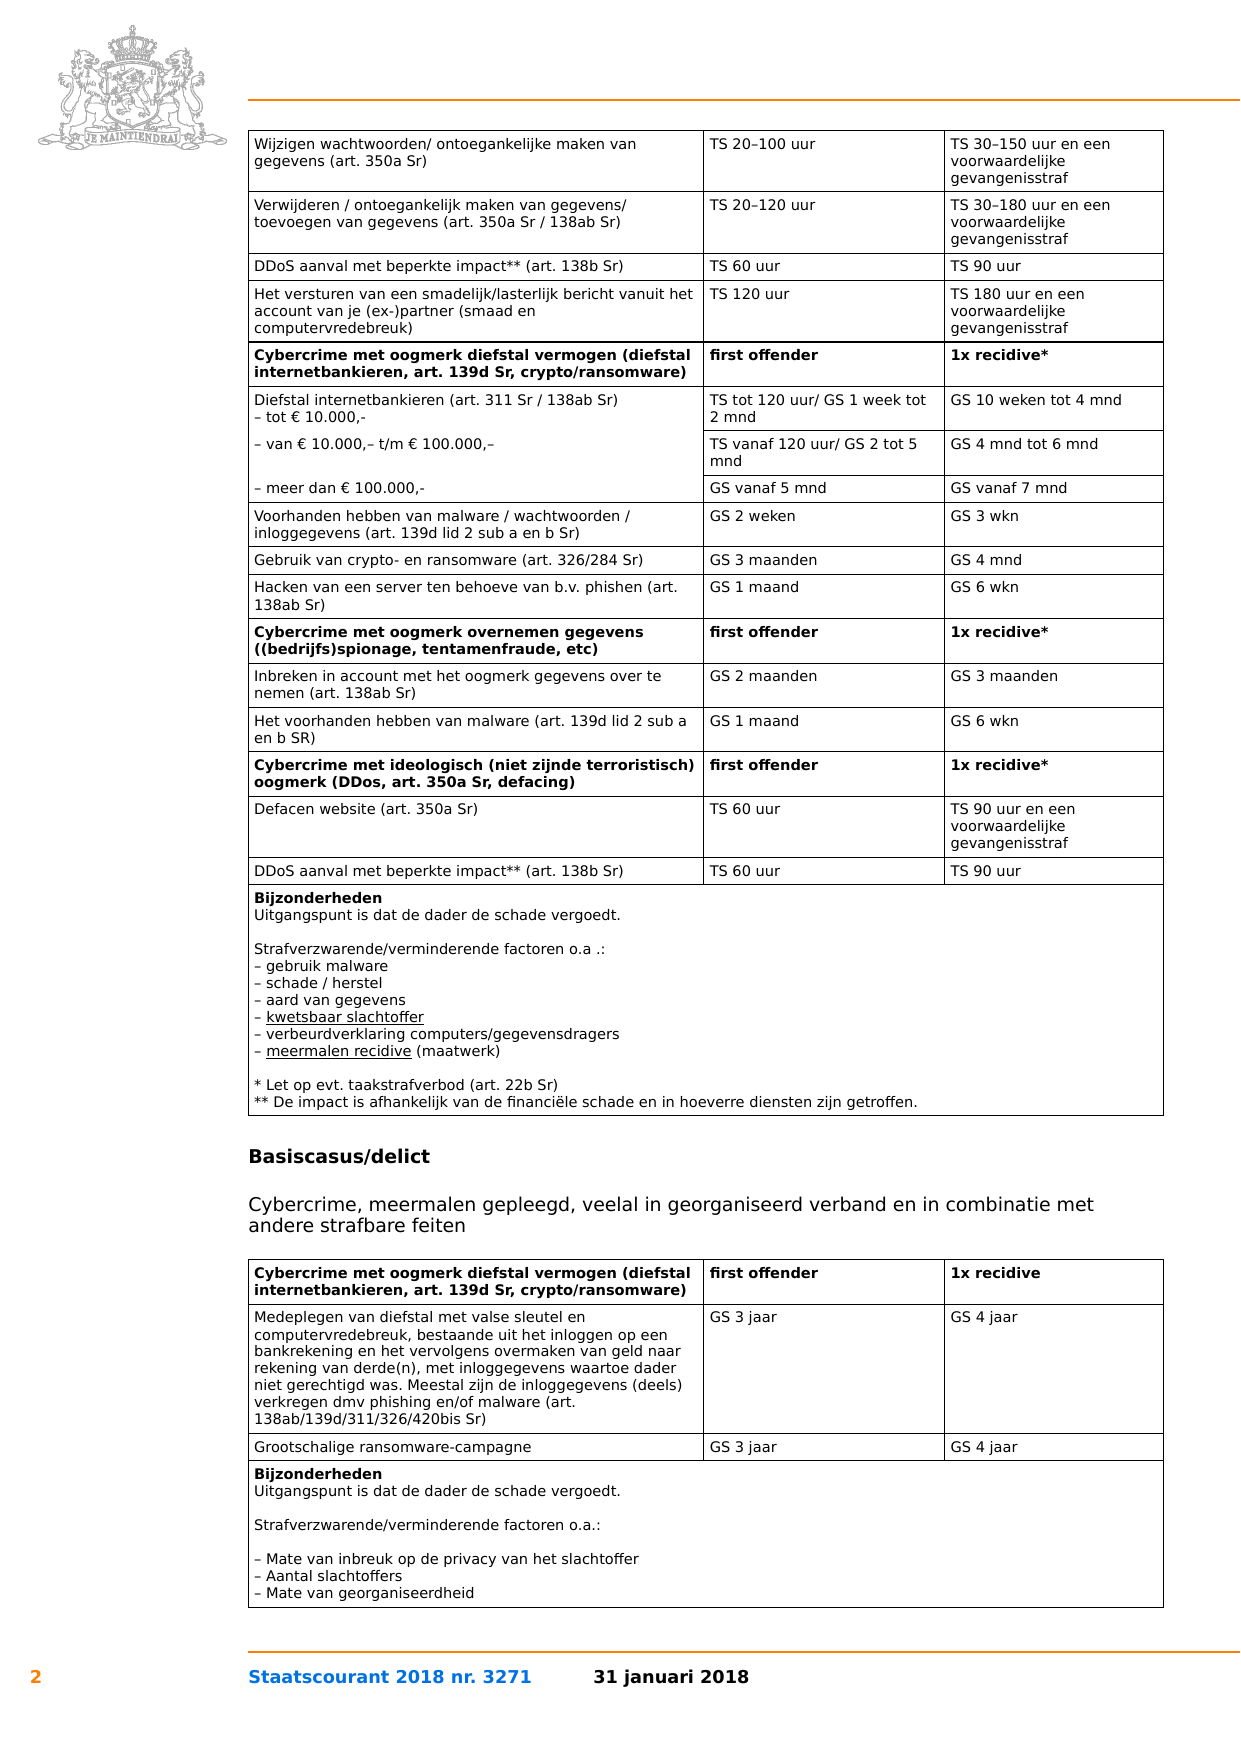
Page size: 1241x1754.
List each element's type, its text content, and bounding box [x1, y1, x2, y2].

table_cell GS 3 wkn [945, 503, 1163, 546]
table_cell [249, 1060, 1163, 1077]
table_cell Gebruik van crypto- en ransomware (art. 326/284 Sr) [249, 547, 703, 574]
table_cell GS vanaf 7 mnd [945, 476, 1163, 502]
table_cell Strafverzwarende/verminderende factoren o.a.: [249, 1517, 1163, 1534]
table_cell Cybercrime met oogmerk overnemen gegevens ((bedrijfs)spionage, tentamenfraude, etc) [249, 619, 703, 662]
table_cell GS 3 jaar [704, 1305, 944, 1433]
table_cell GS 4 mnd tot 6 mnd [945, 431, 1163, 474]
table_cell DDoS aanval met beperkte impact** (art. 138b Sr) [249, 858, 703, 884]
table_cell * Let op evt. taakstrafverbod (art. 22b Sr) ** De impact is afhankelijk van de financiële schade en in hoeverre diensten zijn getroffen. [249, 1077, 1163, 1115]
table_cell 1x recidive* [945, 752, 1163, 796]
table_cell Defacen website (art. 350a Sr) [249, 797, 703, 857]
table_cell first offender [704, 619, 944, 662]
table_cell Bijzonderheden Uitgangspunt is dat de dader de schade vergoedt. [249, 1461, 1163, 1500]
table_cell TS 90 uur [945, 254, 1163, 280]
table_cell Medeplegen van diefstal met valse sleutel en computervredebreuk, bestaande uit het inloggen op een bankrekening en het vervolgens overmaken van geld naar rekening van derde(n), met inloggegevens waartoe dader niet gerechtigd was. Meestal zijn de inloggegevens (deels) verkregen dmv phishing en/of malware (art. 138ab/139d/311/326/420bis Sr) [249, 1305, 703, 1433]
table_cell first offender [704, 752, 944, 796]
table_cell Cybercrime met ideologisch (niet zijnde terroristisch) oogmerk (DDos, art. 350a Sr, defacing) [249, 752, 703, 796]
table_cell first offender [704, 343, 944, 386]
table_cell Hacken van een server ten behoeve van b.v. phishen (art. 138ab Sr) [249, 575, 703, 618]
table_cell Wijzigen wachtwoorden/ ontoegankelijke maken van gegevens (art. 350a Sr) [249, 131, 703, 191]
table_cell Inbreken in account met het oogmerk gegevens over te nemen (art. 138ab Sr) [249, 664, 703, 707]
table_cell DDoS aanval met beperkte impact** (art. 138b Sr) [249, 254, 703, 280]
table_cell GS vanaf 5 mnd [704, 476, 944, 502]
table_header first offender [704, 1260, 944, 1304]
table_cell GS 10 weken tot 4 mnd [945, 387, 1163, 430]
table_cell TS 30–150 uur en een voorwaardelijke gevangenisstraf [945, 131, 1163, 191]
table_cell – van € 10.000,– t/m € 100.000,– [249, 430, 703, 474]
table_cell GS 6 wkn [945, 708, 1163, 751]
table_cell GS 3 maanden [945, 664, 1163, 707]
table_cell GS 3 jaar [704, 1434, 944, 1460]
picture [38, 25, 227, 150]
table_cell GS 1 maand [704, 575, 944, 618]
table_cell Diefstal internetbankieren (art. 311 Sr / 138ab Sr) – tot € 10.000,- [249, 387, 703, 430]
table_cell [249, 1500, 1163, 1517]
table_cell 1x recidive* [945, 343, 1163, 386]
table_cell TS 90 uur en een voorwaardelijke gevangenisstraf [945, 797, 1163, 857]
table_cell [249, 1534, 1163, 1551]
table_cell [249, 924, 1163, 941]
table_cell TS tot 120 uur/ GS 1 week tot 2 mnd [704, 387, 944, 430]
table_cell TS 60 uur [704, 797, 944, 857]
table_cell TS 60 uur [704, 858, 944, 884]
table_header Cybercrime met oogmerk diefstal vermogen (diefstal internetbankieren, art. 139d Sr, crypto/ransomware) [249, 1260, 703, 1304]
table_cell 1x recidive* [945, 619, 1163, 662]
table_cell TS 180 uur en een voorwaardelijke gevangenisstraf [945, 281, 1163, 341]
table_cell GS 6 wkn [945, 575, 1163, 618]
table_cell GS 2 maanden [704, 664, 944, 707]
table_cell GS 4 jaar [945, 1434, 1163, 1460]
table_cell TS 20–100 uur [704, 131, 944, 191]
table_cell GS 4 jaar [945, 1305, 1163, 1433]
table_cell Cybercrime met oogmerk diefstal vermogen (diefstal internetbankieren, art. 139d Sr, crypto/ransomware) [249, 343, 703, 386]
table_cell Voorhanden hebben van malware / wachtwoorden / inloggegevens (art. 139d lid 2 sub a en b Sr) [249, 503, 703, 546]
table_cell – meer dan € 100.000,- [249, 475, 703, 502]
table_cell Grootschalige ransomware-campagne [249, 1434, 703, 1460]
table_cell – Mate van inbreuk op de privacy van het slachtoffer – Aantal slachtoffers – Mate van georganiseerdheid [249, 1551, 1163, 1607]
table_cell Verwijderen / ontoegankelijk maken van gegevens/ toevoegen van gegevens (art. 350a Sr / 138ab Sr) [249, 192, 703, 253]
table_cell Het versturen van een smadelijk/lasterlijk bericht vanuit het account van je (ex-)partner (smaad en computervredebreuk) [249, 281, 703, 341]
text Cybercrime, meermalen gepleegd, veelal in georganiseerd verband en in combinatie met andere strafbare feiten [248, 1193, 1163, 1237]
table_cell TS 120 uur [704, 281, 944, 341]
table_cell GS 1 maand [704, 708, 944, 751]
table_cell TS 90 uur [945, 858, 1163, 884]
table_header 1x recidive [945, 1260, 1163, 1304]
table_cell GS 4 mnd [945, 547, 1163, 574]
table_cell TS 60 uur [704, 254, 944, 280]
table_cell Strafverzwarende/verminderende factoren o.a .: – gebruik malware – schade / herstel – aard van gegevens – kwetsbaar slachtoffer – verbeurdverklaring computers/gegevensdragers – meermalen recidive (maatwerk) [249, 941, 1163, 1060]
subtitle Basiscasus/delict [248, 1146, 1163, 1168]
table_cell Het voorhanden hebben van malware (art. 139d lid 2 sub a en b SR) [249, 708, 703, 751]
table_cell Bijzonderheden Uitgangspunt is dat de dader de schade vergoedt. [249, 885, 1163, 924]
table_cell GS 3 maanden [704, 547, 944, 574]
table_cell GS 2 weken [704, 503, 944, 546]
table_cell TS 30–180 uur en een voorwaardelijke gevangenisstraf [945, 192, 1163, 253]
table_cell TS vanaf 120 uur/ GS 2 tot 5 mnd [704, 431, 944, 474]
table_cell TS 20–120 uur [704, 192, 944, 253]
